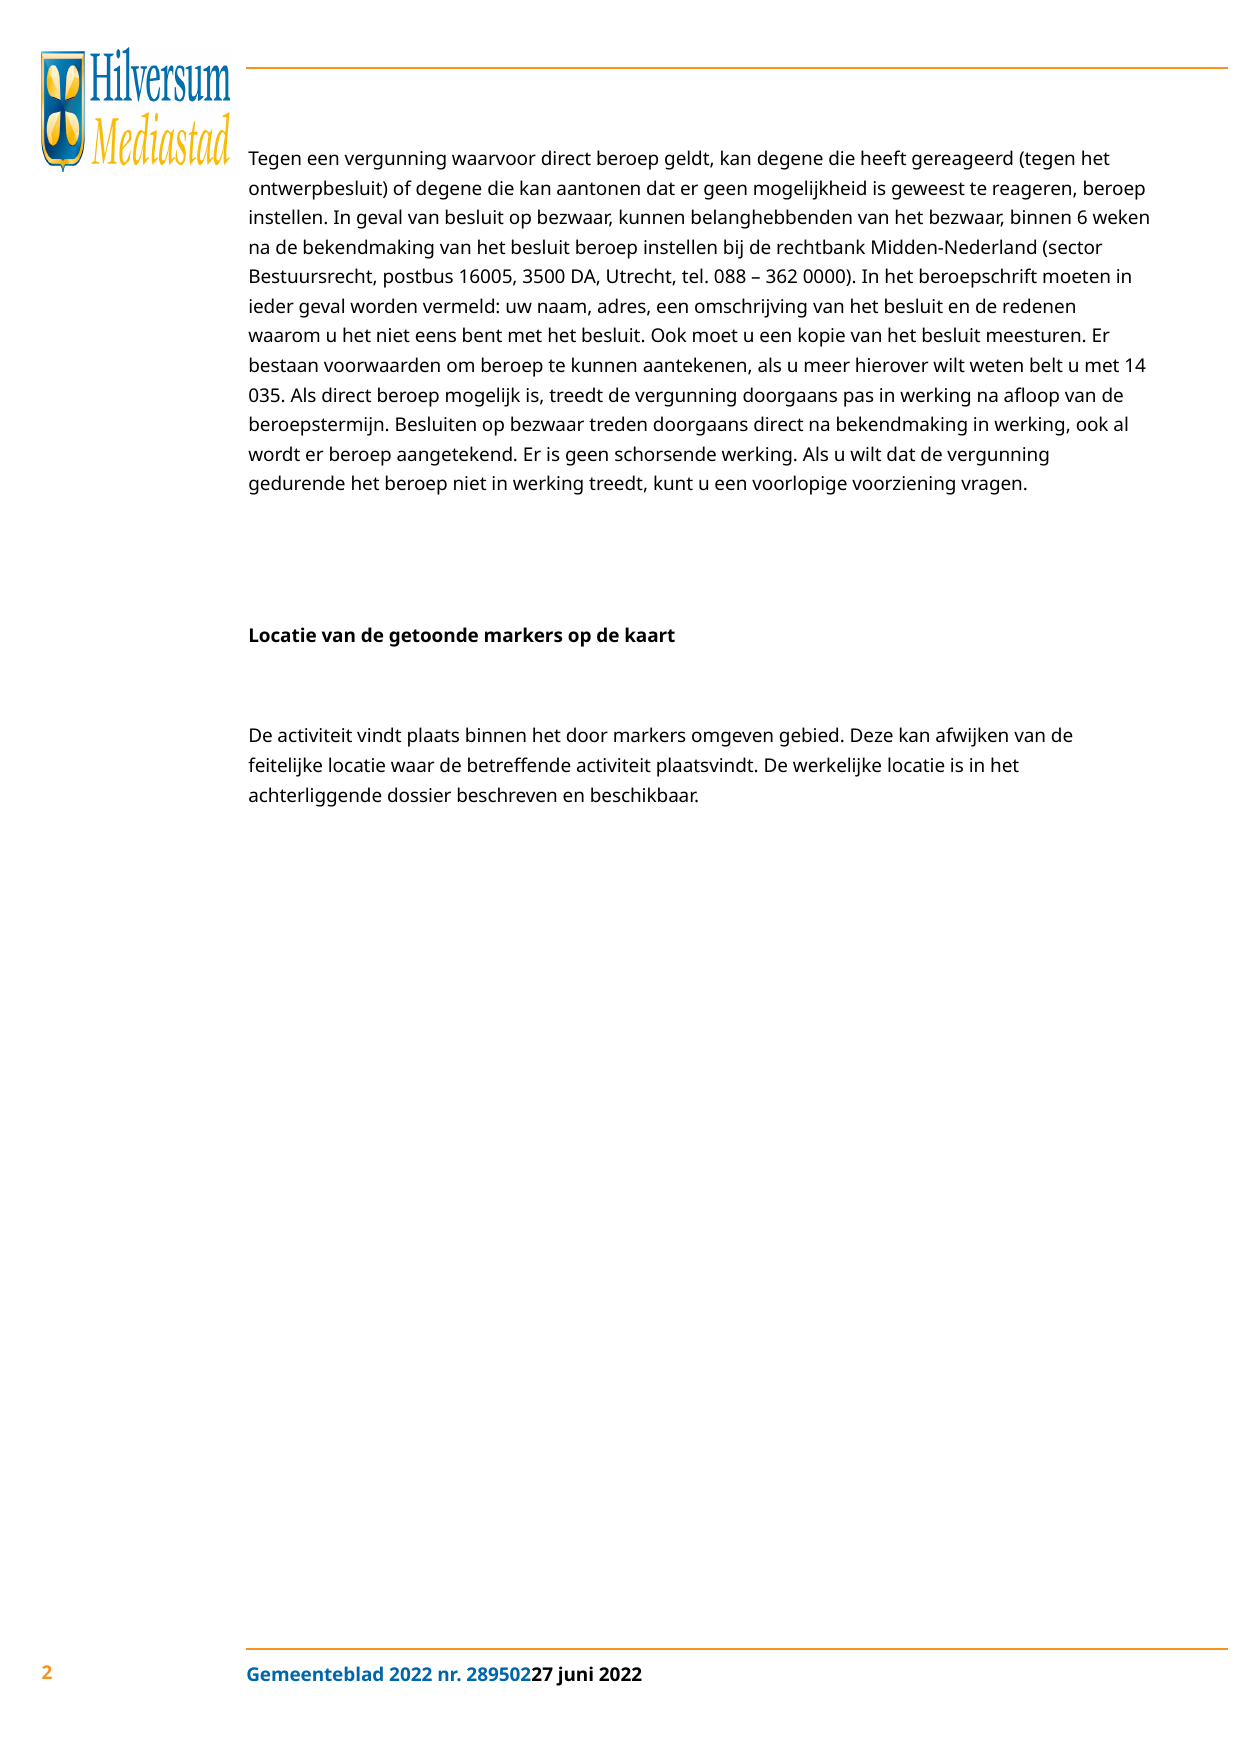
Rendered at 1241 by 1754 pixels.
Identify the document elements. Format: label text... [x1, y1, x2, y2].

text De activiteit vindt plaats binnen het door markers omgeven gebied. Deze kan afwijken van de feitelijke locatie waar de betreffende activiteit plaatsvindt. De werkelijke locatie is in het achterliggende dossier beschreven en beschikbaar. [248, 723, 1152, 808]
text Tegen een vergunning waarvoor direct beroep geldt, kan degene die heeft gereageerd (tegen het ontwerpbesluit) of degene die kan aantonen dat er geen mogelijkheid is geweest te reageren, beroep instellen. In geval van besluit op bezwaar, kunnen belanghebbenden van het bezwaar, binnen 6 weken na de bekendmaking van het besluit beroep instellen bij de rechtbank Midden-Nederland (sector Bestuursrecht, postbus 16005, 3500 DA, Utrecht, tel. 088 – 362 0000). In het beroepschrift moeten in ieder geval worden vermeld: uw naam, adres, een omschrijving van het besluit en de redenen waarom u het niet eens bent met het besluit. Ook moet u een kopie van het besluit meesturen. Er bestaan voorwaarden om beroep te kunnen aantekenen, als u meer hierover wilt weten belt u met 14 035. Als direct beroep mogelijk is, treedt de vergunning doorgaans pas in werking na afloop van de beroepstermijn. Besluiten op bezwaar treden doorgaans direct na bekendmaking in werking, ook al wordt er beroep aangetekend. Er is geen schorsende werking. Als u wilt dat de vergunning gedurende het beroep niet in werking treedt, kunt u een voorlopige voorziening vragen. [248, 145, 1152, 496]
picture [41, 47, 231, 172]
text Locatie van de getoonde markers op de kaart [248, 622, 1152, 648]
